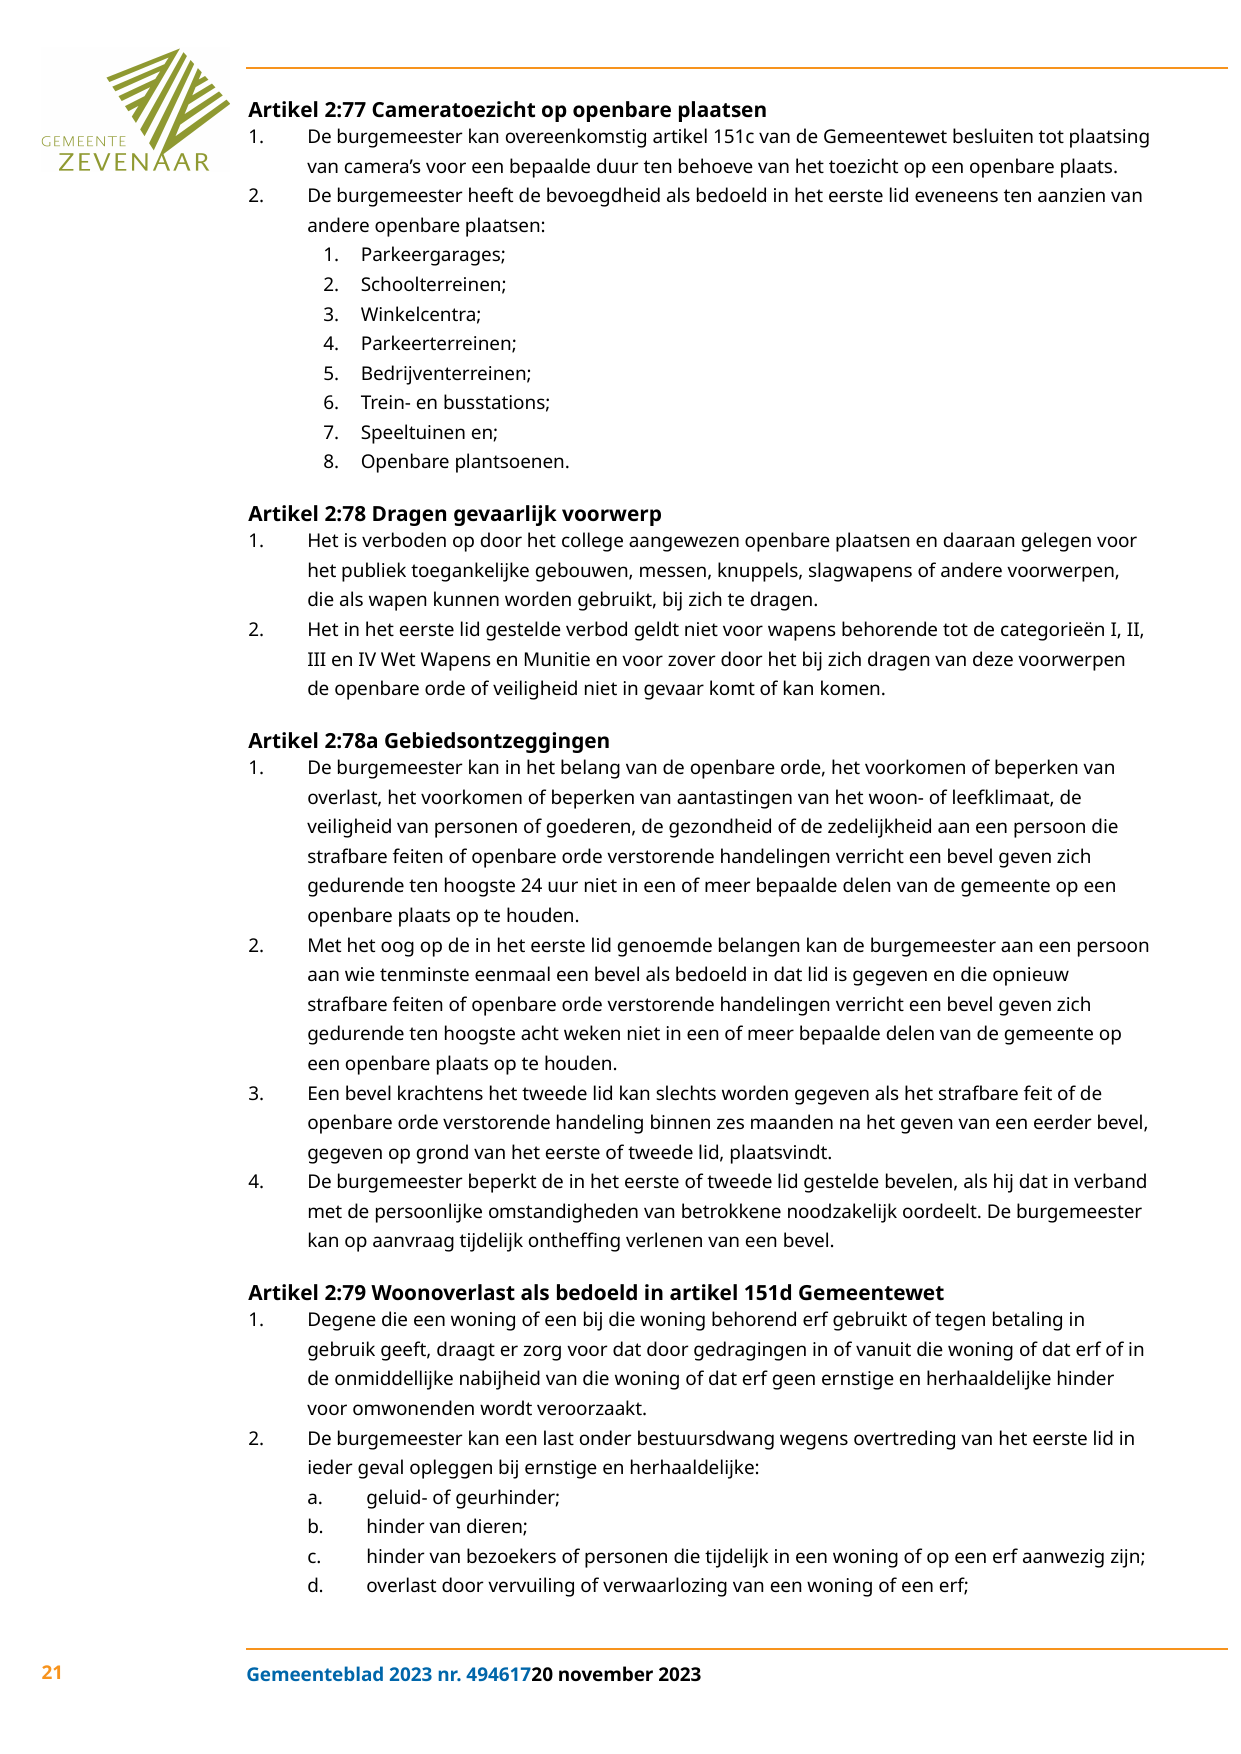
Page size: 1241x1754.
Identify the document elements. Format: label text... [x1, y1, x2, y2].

list Het in het eerste lid gestelde verbod geldt niet voor wapens behorende tot de categorieën I, II, III en IV Wet Wapens en Munitie en voor zover door het bij zich dragen van deze voorwerpen de openbare orde of veiligheid niet in gevaar komt of kan komen. [248, 616, 1152, 701]
text Artikel 2:77 Cameratoezicht op openbare plaatsen [248, 95, 1152, 123]
list Schoolterreinen; [323, 271, 1152, 297]
list De burgemeester beperkt de in het eerste of tweede lid gestelde bevelen, als hij dat in verband met de persoonlijke omstandigheden van betrokkene noodzakelijk oordeelt. De burgemeester kan op aanvraag tijdelijk ontheffing verlenen van een bevel. [248, 1168, 1152, 1253]
list Degene die een woning of een bij die woning behorend erf gebruikt of tegen betaling in gebruik geeft, draagt er zorg voor dat door gedragingen in of vanuit die woning of dat erf of in de onmiddellijke nabijheid van die woning of dat erf geen ernstige en herhaaldelijke hinder voor omwonenden wordt veroorzaakt. [248, 1306, 1152, 1421]
list Met het oog op de in het eerste lid genoemde belangen kan de burgemeester aan een persoon aan wie tenminste eenmaal een bevel als bedoeld in dat lid is gegeven en die opnieuw strafbare feiten of openbare orde verstorende handelingen verricht een bevel geven zich gedurende ten hoogste acht weken niet in een of meer bepaalde delen van de gemeente op een openbare plaats op te houden. [248, 932, 1152, 1076]
list De burgemeester heeft de bevoegdheid als bedoeld in het eerste lid eveneens ten aanzien van andere openbare plaatsen: [248, 182, 1152, 238]
list De burgemeester kan overeenkomstig artikel 151c van de Gemeentewet besluiten tot plaatsing van camera’s voor een bepaalde duur ten behoeve van het toezicht op een openbare plaats. [248, 123, 1152, 178]
list Trein- en busstations; [323, 389, 1152, 415]
list Openbare plantsoenen. [323, 449, 1152, 474]
list Een bevel krachtens het tweede lid kan slechts worden gegeven als het strafbare feit of de openbare orde verstorende handeling binnen zes maanden na het geven van een eerder bevel, gegeven op grond van het eerste of tweede lid, plaatsvindt. [248, 1080, 1152, 1164]
list Winkelcentra; [323, 301, 1152, 326]
text Artikel 2:79 Woonoverlast als bedoeld in artikel 151d Gemeentewet [248, 1278, 1152, 1306]
text Artikel 2:78 Dragen gevaarlijk voorwerp [248, 499, 1152, 527]
list overlast door vervuiling of verwaarlozing van een woning of een erf; [307, 1573, 1152, 1598]
list hinder van dieren; [307, 1513, 1152, 1539]
text Artikel 2:78a Gebiedsontzeggingen [248, 726, 1152, 754]
list Het is verboden op door het college aangewezen openbare plaatsen en daaraan gelegen voor het publiek toegankelijke gebouwen, messen, knuppels, slagwapens of andere voorwerpen, die als wapen kunnen worden gebruikt, bij zich te dragen. [248, 527, 1152, 612]
list hinder van bezoekers of personen die tijdelijk in een woning of op een erf aanwezig zijn; [307, 1543, 1152, 1569]
list De burgemeester kan een last onder bestuursdwang wegens overtreding van het eerste lid in ieder geval opleggen bij ernstige en herhaaldelijke: [248, 1425, 1152, 1480]
picture [41, 47, 231, 172]
list Parkeerterreinen; [323, 330, 1152, 356]
list geluid- of geurhinder; [307, 1484, 1152, 1510]
list Speeltuinen en; [323, 419, 1152, 445]
list Bedrijventerreinen; [323, 360, 1152, 386]
list De burgemeester kan in het belang van de openbare orde, het voorkomen of beperken van overlast, het voorkomen of beperken van aantastingen van het woon- of leefklimaat, de veiligheid van personen of goederen, de gezondheid of de zedelijkheid aan een persoon die strafbare feiten of openbare orde verstorende handelingen verricht een bevel geven zich gedurende ten hoogste 24 uur niet in een of meer bepaalde delen van de gemeente op een openbare plaats op te houden. [248, 754, 1152, 928]
list Parkeergarages; [323, 242, 1152, 267]
